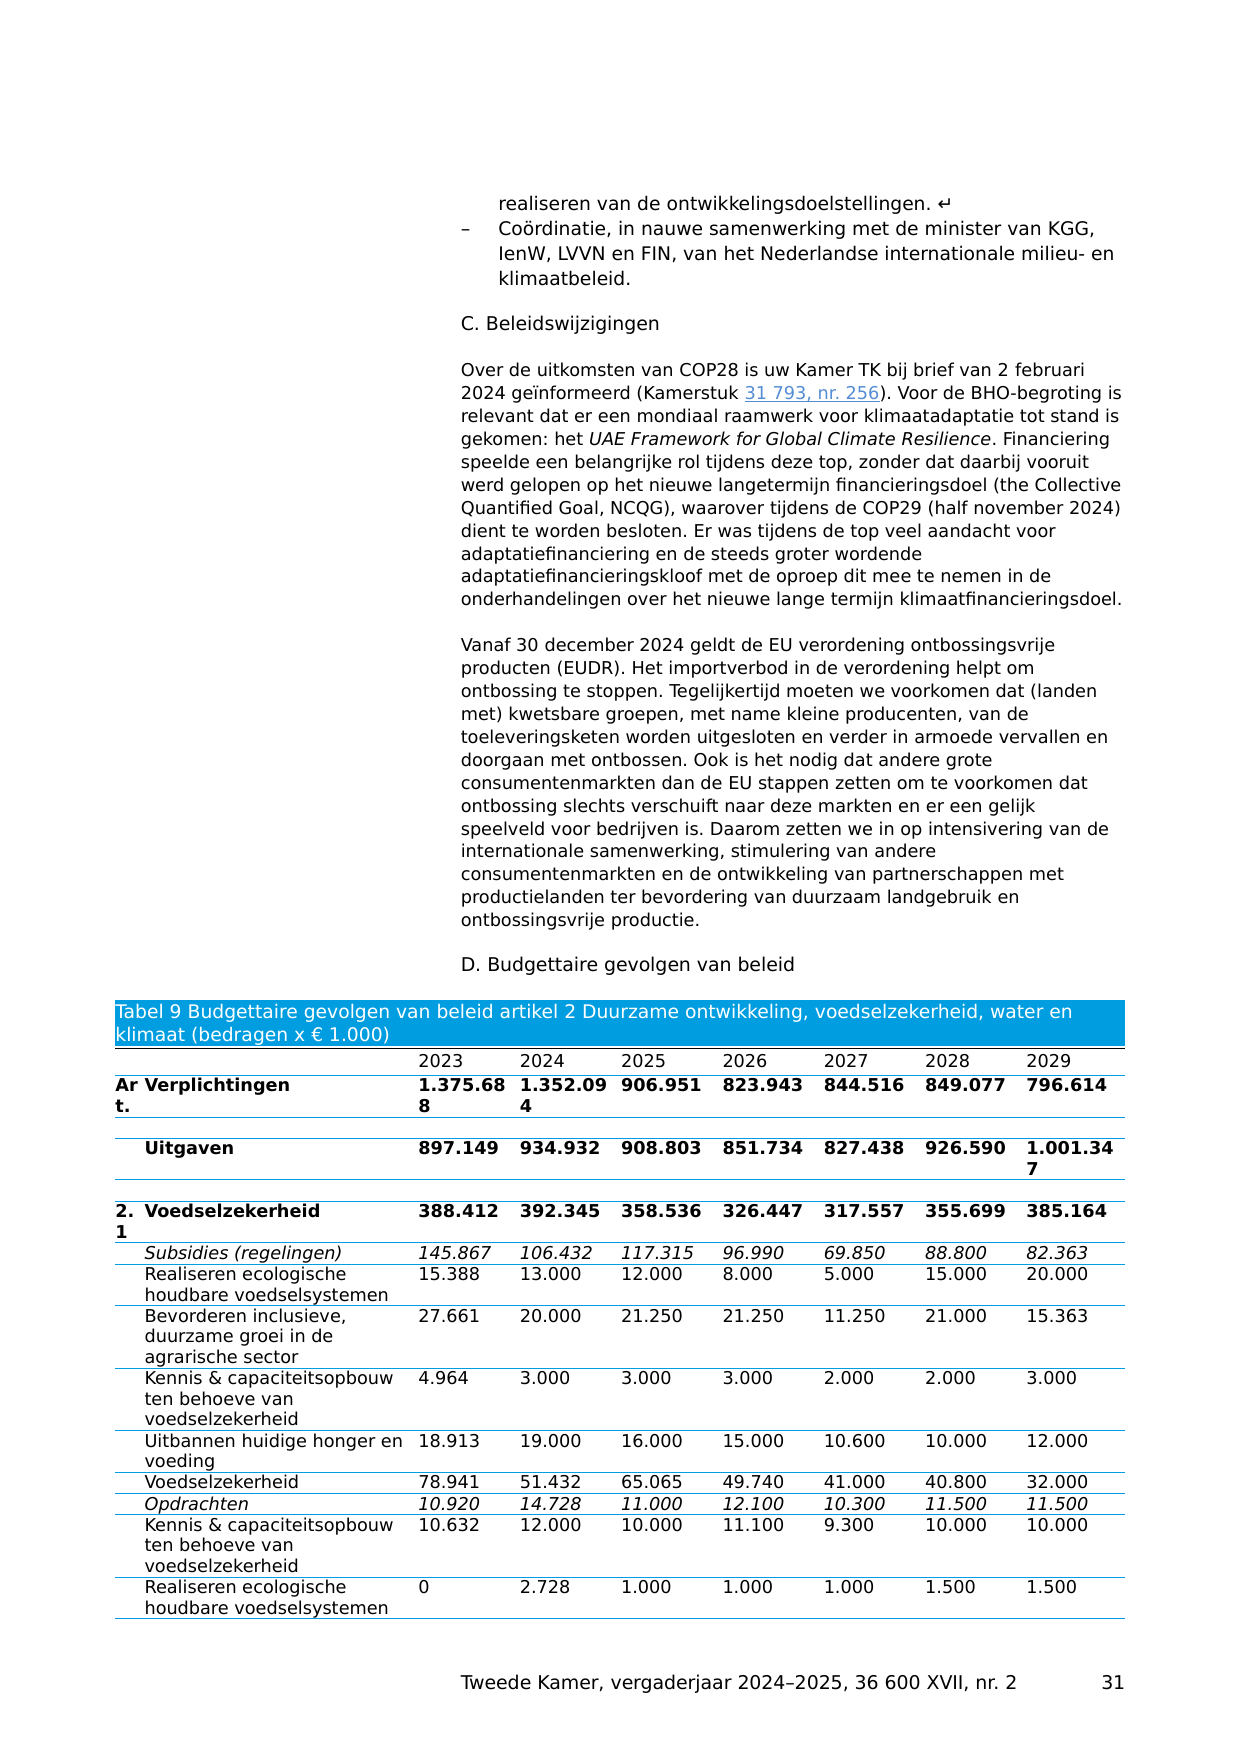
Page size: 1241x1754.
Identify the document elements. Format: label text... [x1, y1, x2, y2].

table_cell 3.000 [1023, 1369, 1125, 1430]
table_cell 1.000 [821, 1578, 922, 1618]
table_cell 0 [415, 1578, 517, 1618]
text Vanaf 30 december 2024 geldt de EU verordening ontbossingsvrije producten (EUDR). Het importverbod in de verordening helpt om ontbossing te stoppen. Tegelijkertijd moeten we voorkomen dat (landen met) kwetsbare groepen, met name kleine producenten, van de toeleveringsketen worden uitgesloten en verder in armoede vervallen en doorgaan met ontbossen. Ook is het nodig dat andere grote consumentenmarkten dan de EU stappen zetten om te voorkomen dat ontbossing slechts verschuift naar deze markten en er een gelijk speelveld voor bedrijven is. Daarom zetten we in op intensivering van de internationale samenwerking, stimulering van andere consumentenmarkten en de ontwikkeling van partnerschappen met productielanden ter bevordering van duurzaam landgebruik en ontbossingsvrije productie. [461, 633, 1125, 931]
table_cell 41.000 [821, 1473, 922, 1493]
table_cell 10.000 [1023, 1515, 1125, 1576]
table_cell 1.500 [922, 1578, 1023, 1618]
table_cell 849.077 [922, 1076, 1023, 1116]
table_cell 908.803 [618, 1139, 719, 1179]
table_cell Realiseren ecologische houdbare voedselsystemen [141, 1265, 415, 1305]
table_cell 82.363 [1023, 1243, 1125, 1263]
table_cell [115, 1369, 141, 1430]
table_cell 2.728 [517, 1578, 618, 1618]
table_cell 4.964 [415, 1369, 517, 1430]
table_cell 27.661 [415, 1306, 517, 1368]
table_cell 2.000 [922, 1369, 1023, 1430]
table_cell [1023, 1118, 1125, 1138]
table_cell [115, 1306, 141, 1368]
table_cell 65.065 [618, 1473, 719, 1493]
table_cell 13.000 [517, 1265, 618, 1305]
table_cell [115, 1049, 141, 1075]
table_cell [821, 1180, 922, 1201]
table_cell 32.000 [1023, 1473, 1125, 1493]
table_cell 88.800 [922, 1243, 1023, 1263]
table_cell Voedselzekerheid [141, 1202, 415, 1242]
table_cell 10.000 [922, 1515, 1023, 1576]
table_cell 2028 [922, 1049, 1023, 1075]
title C. Beleidswijzigingen [461, 313, 1125, 335]
table_cell [115, 1265, 141, 1305]
table_cell Kennis & capaciteitsopbouw ten behoeve van voedselzekerheid [141, 1369, 415, 1430]
table_cell 392.345 [517, 1202, 618, 1242]
table_cell [719, 1180, 821, 1201]
table_cell 934.932 [517, 1139, 618, 1179]
table_cell 11.100 [719, 1515, 821, 1576]
table_cell 10.300 [821, 1494, 922, 1514]
table_cell 15.000 [719, 1431, 821, 1472]
table_cell 1.000 [618, 1578, 719, 1618]
table_cell Voedselzekerheid [141, 1473, 415, 1493]
table_cell 12.000 [517, 1515, 618, 1576]
table_cell Bevorderen inclusieve, duurzame groei in de agrarische sector [141, 1306, 415, 1368]
table_cell [517, 1180, 618, 1201]
table_cell 12.100 [719, 1494, 821, 1514]
table_cell 15.000 [922, 1265, 1023, 1305]
table_cell 10.632 [415, 1515, 517, 1576]
table_cell 14.728 [517, 1494, 618, 1514]
table_cell 1.352.094 [517, 1076, 618, 1116]
table_cell 21.250 [719, 1306, 821, 1368]
list realiseren van de ontwikkelingsdoelstellingen. ↵ [461, 191, 1125, 216]
table_cell 117.315 [618, 1243, 719, 1263]
table_cell 2029 [1023, 1049, 1125, 1075]
table_cell 5.000 [821, 1265, 922, 1305]
table_cell 326.447 [719, 1202, 821, 1242]
table_cell 8.000 [719, 1265, 821, 1305]
table_cell 106.432 [517, 1243, 618, 1263]
table_cell [115, 1473, 141, 1493]
table_cell Realiseren ecologische houdbare voedselsystemen [141, 1578, 415, 1618]
table_cell 11.250 [821, 1306, 922, 1368]
table_cell Uitbannen huidige honger en voeding [141, 1431, 415, 1472]
table_cell 2024 [517, 1049, 618, 1075]
table_cell 1.375.688 [415, 1076, 517, 1116]
table_cell 11.500 [1023, 1494, 1125, 1514]
table_cell 15.388 [415, 1265, 517, 1305]
table_cell 12.000 [618, 1265, 719, 1305]
table_cell 18.913 [415, 1431, 517, 1472]
table_cell [115, 1243, 141, 1263]
table_cell 1.001.347 [1023, 1139, 1125, 1179]
table_cell 827.438 [821, 1139, 922, 1179]
table_cell [115, 1180, 141, 1201]
table_cell [719, 1118, 821, 1138]
table_cell 2027 [821, 1049, 922, 1075]
table_cell [821, 1118, 922, 1138]
table_cell 9.300 [821, 1515, 922, 1576]
table_cell 21.000 [922, 1306, 1023, 1368]
table_cell Kennis & capaciteitsopbouw ten behoeve van voedselzekerheid [141, 1515, 415, 1576]
table_cell 16.000 [618, 1431, 719, 1472]
table_cell 823.943 [719, 1076, 821, 1116]
table_cell 1.500 [1023, 1578, 1125, 1618]
table_cell 358.536 [618, 1202, 719, 1242]
table_cell 2.000 [821, 1369, 922, 1430]
table_cell 3.000 [719, 1369, 821, 1430]
list Coördinatie, in nauwe samenwerking met de minister van KGG, IenW, LVVN en FIN, van het Nederlandse internationale milieu- en klimaatbeleid. [461, 216, 1125, 291]
table_cell [115, 1118, 141, 1138]
table_cell [415, 1118, 517, 1138]
table_cell [922, 1180, 1023, 1201]
table_cell 11.000 [618, 1494, 719, 1514]
table_cell [618, 1118, 719, 1138]
table_cell 2023 [415, 1049, 517, 1075]
table_cell Verplichtingen [141, 1076, 415, 1116]
table_cell 3.000 [517, 1369, 618, 1430]
table_cell 69.850 [821, 1243, 922, 1263]
table_cell [141, 1180, 415, 1201]
table_cell [415, 1180, 517, 1201]
table_cell 385.164 [1023, 1202, 1125, 1242]
table_cell 2.1 [115, 1202, 141, 1242]
table_cell 1.000 [719, 1578, 821, 1618]
table_cell [141, 1118, 415, 1138]
table_cell 49.740 [719, 1473, 821, 1493]
table_cell [115, 1578, 141, 1618]
table_cell [115, 1139, 141, 1179]
table_cell 851.734 [719, 1139, 821, 1179]
table_cell 145.867 [415, 1243, 517, 1263]
table_cell 21.250 [618, 1306, 719, 1368]
table_cell [115, 1494, 141, 1514]
table_cell 388.412 [415, 1202, 517, 1242]
table_cell [115, 1515, 141, 1576]
table_cell 78.941 [415, 1473, 517, 1493]
table_cell [922, 1118, 1023, 1138]
table_cell 10.920 [415, 1494, 517, 1514]
table_cell Art. [115, 1076, 141, 1116]
table_cell [141, 1049, 415, 1075]
table_cell 12.000 [1023, 1431, 1125, 1472]
title D. Budgettaire gevolgen van beleid [461, 954, 1125, 976]
table_cell 906.951 [618, 1076, 719, 1116]
table_cell 20.000 [517, 1306, 618, 1368]
table_cell [618, 1180, 719, 1201]
table_cell 2025 [618, 1049, 719, 1075]
table_cell 355.699 [922, 1202, 1023, 1242]
table_cell 11.500 [922, 1494, 1023, 1514]
table_cell 897.149 [415, 1139, 517, 1179]
table_cell 926.590 [922, 1139, 1023, 1179]
table_cell 2026 [719, 1049, 821, 1075]
table_cell 15.363 [1023, 1306, 1125, 1368]
table_cell 10.000 [922, 1431, 1023, 1472]
text Over de uitkomsten van COP28 is uw Kamer TK bij brief van 2 februari 2024 geïnformeerd (Kamerstuk 31 793, nr. 256). Voor de BHO-begroting is relevant dat er een mondiaal raamwerk voor klimaatadaptatie tot stand is gekomen: het UAE Framework for Global Climate Resilience. Financiering speelde een belangrijke rol tijdens deze top, zonder dat daarbij vooruit werd gelopen op het nieuwe langetermijn financieringsdoel (the Collective Quantified Goal, NCQG), waarover tijdens de COP29 (half november 2024) dient te worden besloten. Er was tijdens de top veel aandacht voor adaptatiefinanciering en de steeds groter wordende adaptatiefinancieringskloof met de oproep dit mee te nemen in de onderhandelingen over het nieuwe lange termijn klimaatfinancieringsdoel. [461, 358, 1125, 610]
table_cell 20.000 [1023, 1265, 1125, 1305]
table_cell Uitgaven [141, 1139, 415, 1179]
table_cell 10.600 [821, 1431, 922, 1472]
table_cell [115, 1431, 141, 1472]
table_cell 96.990 [719, 1243, 821, 1263]
table_cell 51.432 [517, 1473, 618, 1493]
table_cell Opdrachten [141, 1494, 415, 1514]
table_cell 3.000 [618, 1369, 719, 1430]
table_cell 40.800 [922, 1473, 1023, 1493]
table_cell 317.557 [821, 1202, 922, 1242]
table_cell Subsidies (regelingen) [141, 1243, 415, 1263]
table_cell 796.614 [1023, 1076, 1125, 1116]
table_cell 844.516 [821, 1076, 922, 1116]
table_cell 19.000 [517, 1431, 618, 1472]
table_cell [1023, 1180, 1125, 1201]
table_cell [517, 1118, 618, 1138]
table_cell 10.000 [618, 1515, 719, 1576]
